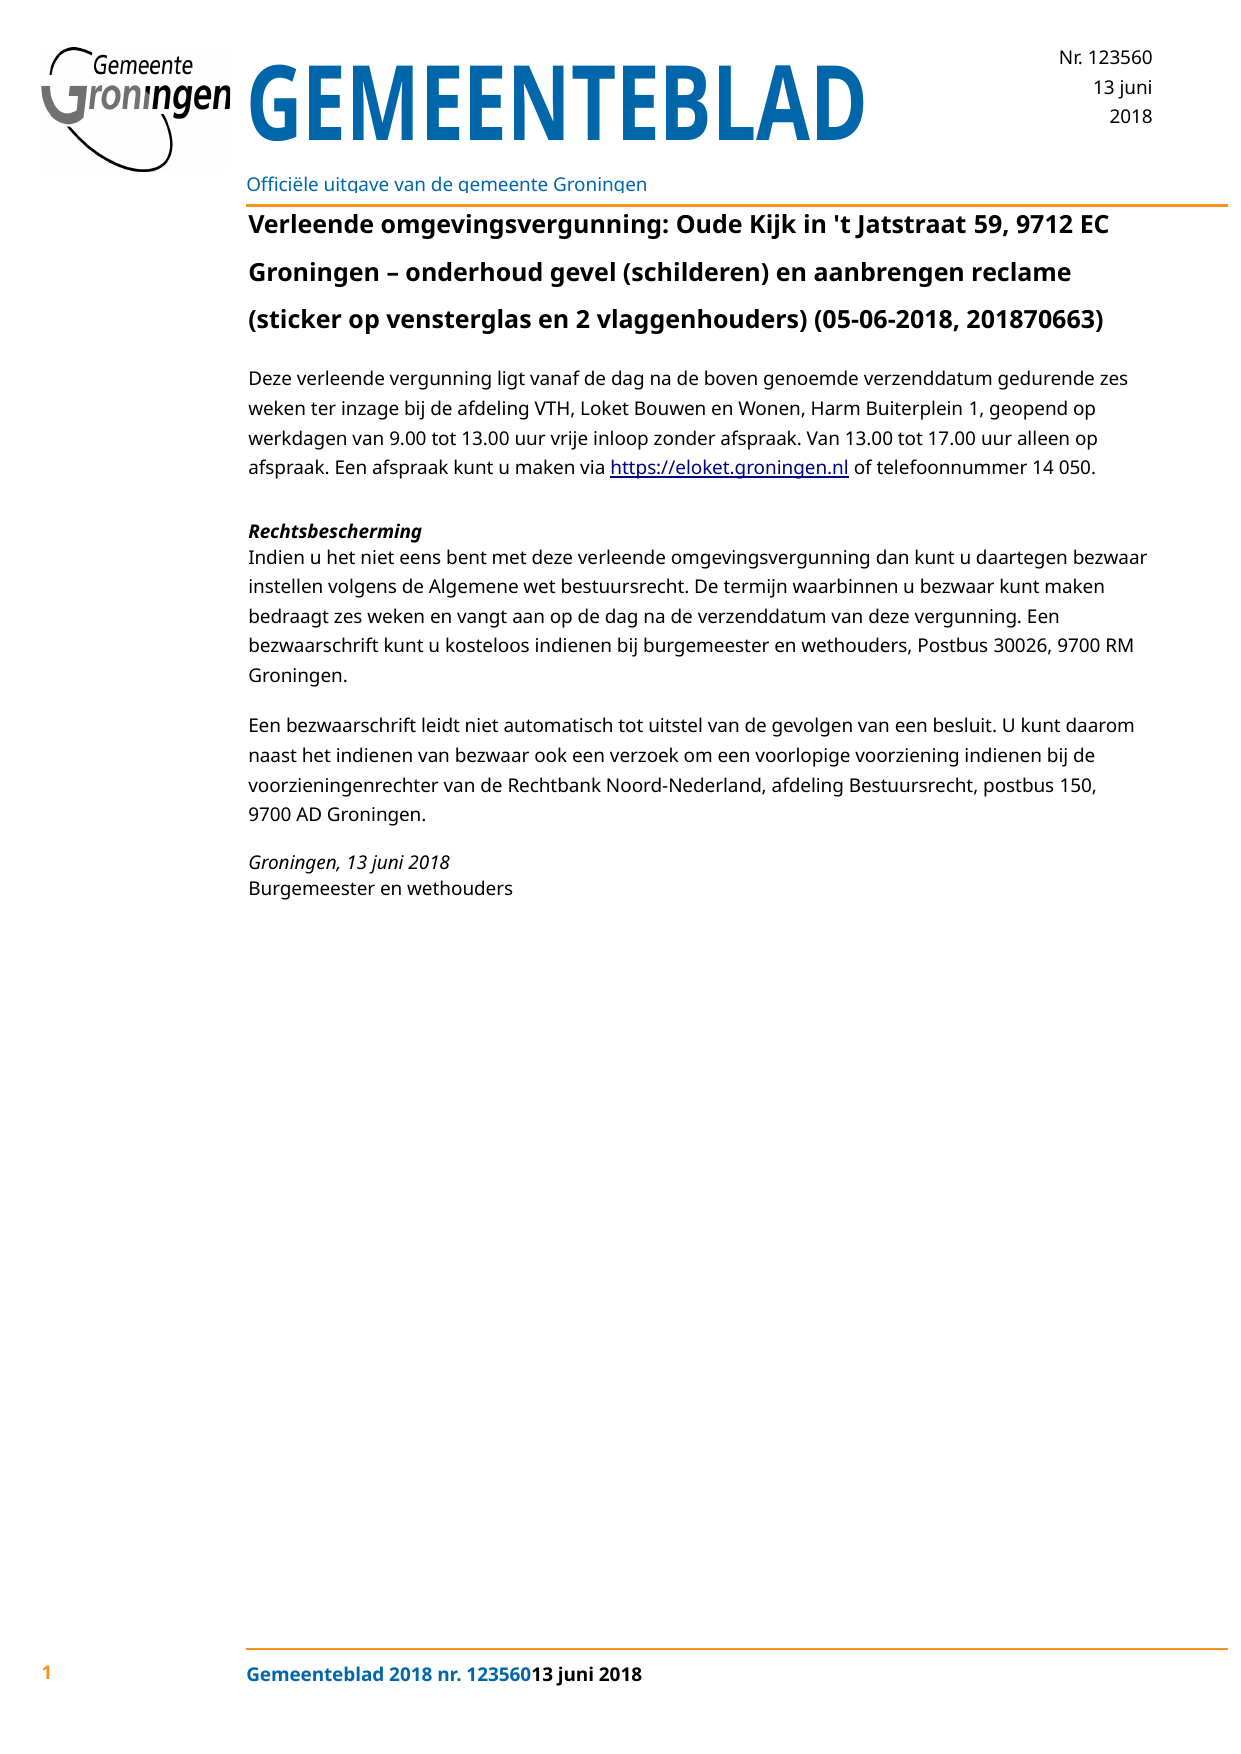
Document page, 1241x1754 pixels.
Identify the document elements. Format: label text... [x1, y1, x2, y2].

text Burgemeester en wethouders [248, 875, 1152, 901]
text Indien u het niet eens bent met deze verleende omgevingsvergunning dan kunt u daartegen bezwaar instellen volgens de Algemene wet bestuursrecht. De termijn waarbinnen u bezwaar kunt maken bedraagt zes weken en vangt aan op de dag na de verzenddatum van deze vergunning. Een bezwaarschrift kunt u kosteloos indienen bij burgemeester en wethouders, Postbus 30026, 9700 RM Groningen. [248, 544, 1152, 688]
text Deze verleende vergunning ligt vanaf de dag na de boven genoemde verzenddatum gedurende zes weken ter inzage bij de afdeling VTH, Loket Bouwen en Wonen, Harm Buiterplein 1, geopend op werkdagen van 9.00 tot 13.00 uur vrije inloop zonder afspraak. Van 13.00 tot 17.00 uur alleen op afspraak. Een afspraak kunt u maken via https://eloket.groningen.nl of telefoonnummer 14 050. [248, 366, 1152, 480]
text Groningen, 13 juni 2018 [248, 849, 1152, 875]
text Rechtsbescherming [248, 518, 1152, 544]
text Verleende omgevingsvergunning: Oude Kijk in 't Jatstraat 59, 9712 EC Groningen – onderhoud gevel (schilderen) en aanbrengen reclame (sticker op vensterglas en 2 vlaggenhouders) (05-06-2018, 201870663) [248, 207, 1152, 336]
picture [41, 47, 231, 172]
text Een bezwaarschrift leidt niet automatisch tot uitstel van de gevolgen van een besluit. U kunt daarom naast het indienen van bezwaar ook een verzoek om een voorlopige voorziening indienen bij de voorzieningenrechter van de Rechtbank Noord-Nederland, afdeling Bestuursrecht, postbus 150, 9700 AD Groningen. [248, 713, 1152, 827]
